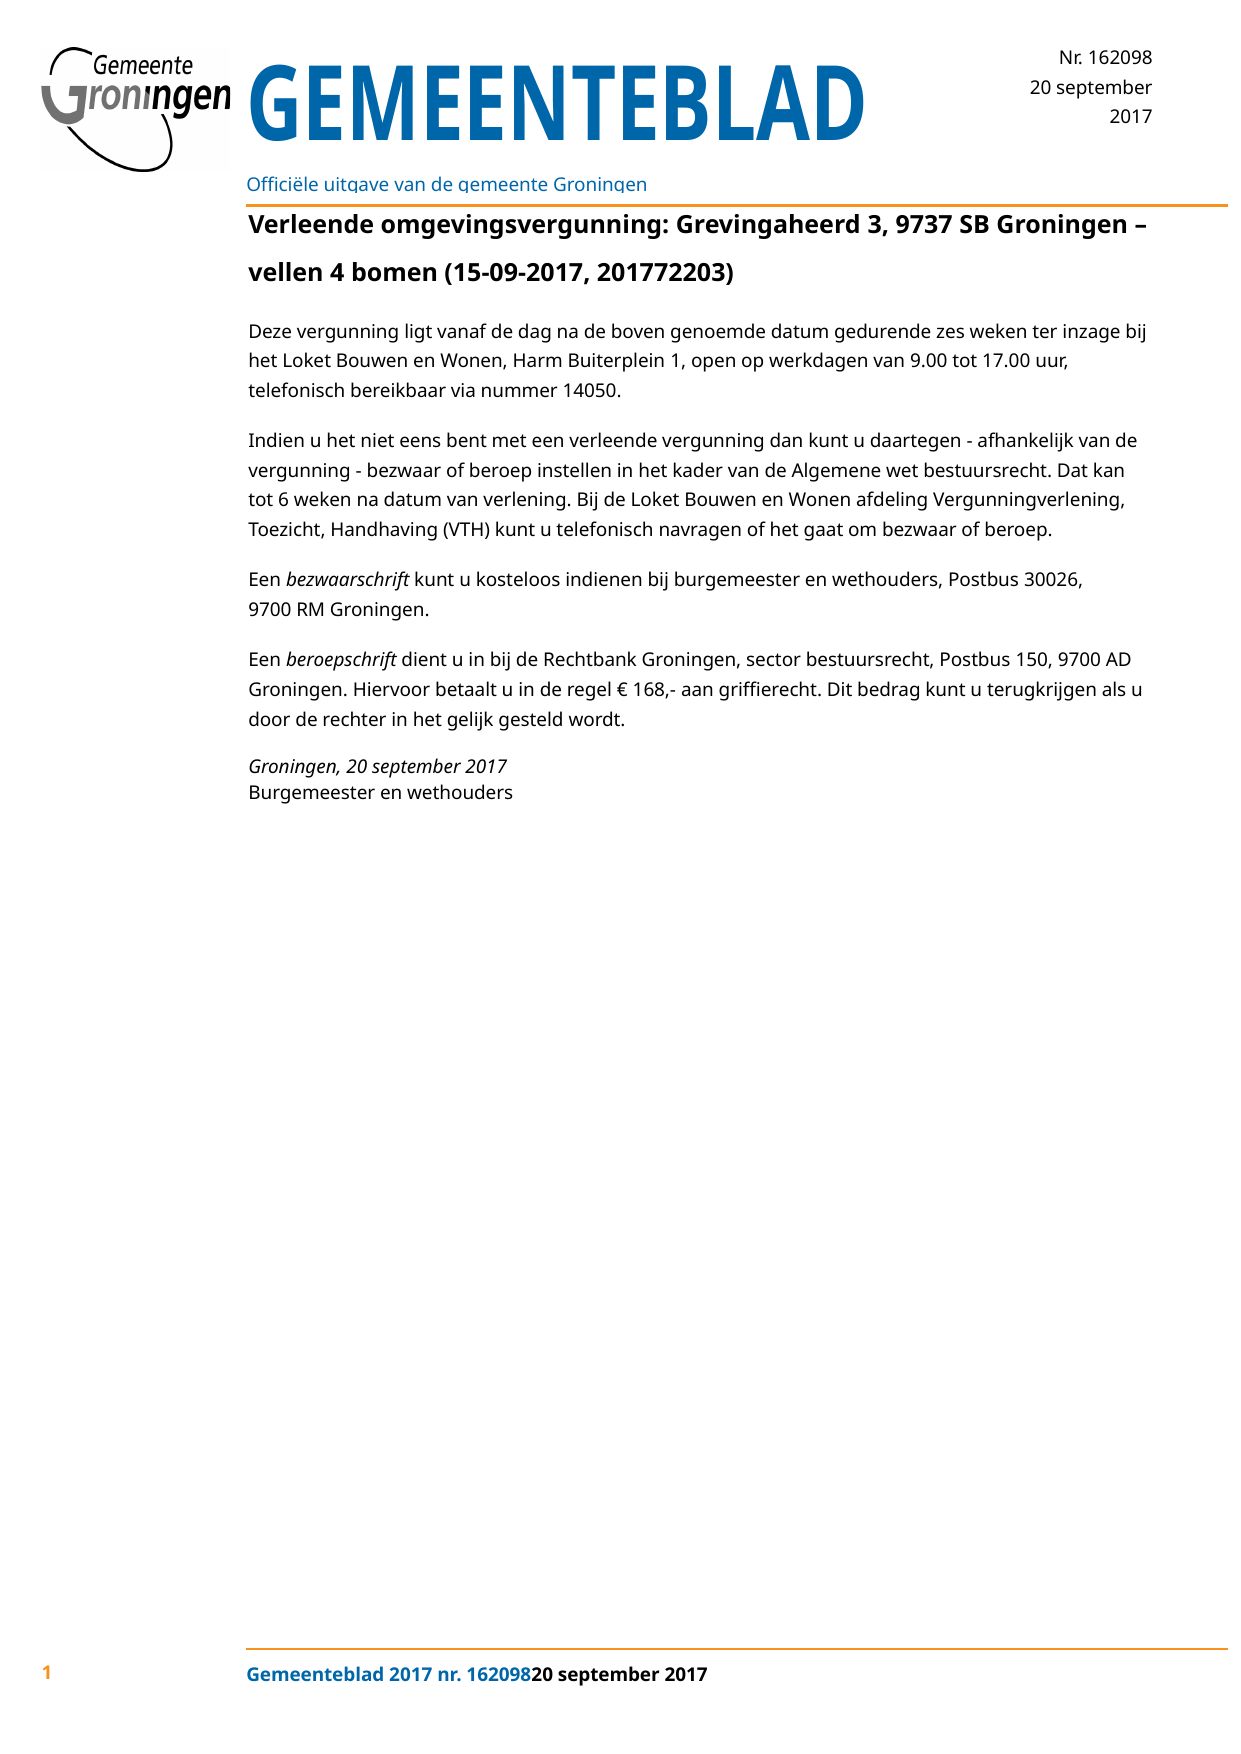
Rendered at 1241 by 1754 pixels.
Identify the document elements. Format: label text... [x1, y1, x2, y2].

text Indien u het niet eens bent met een verleende vergunning dan kunt u daartegen - afhankelijk van de vergunning - bezwaar of beroep instellen in het kader van de Algemene wet bestuursrecht. Dat kan tot 6 weken na datum van verlening. Bij de Loket Bouwen en Wonen afdeling Vergunningverlening, Toezicht, Handhaving (VTH) kunt u telefonisch navragen of het gaat om bezwaar of beroep. [248, 427, 1152, 542]
text Een beroepschrift dient u in bij de Rechtbank Groningen, sector bestuursrecht, Postbus 150, 9700 AD Groningen. Hiervoor betaalt u in de regel € 168,- aan griffierecht. Dit bedrag kunt u terugkrijgen als u door de rechter in het gelijk gesteld wordt. [248, 647, 1152, 732]
picture [41, 47, 231, 172]
text Burgemeester en wethouders [248, 779, 1152, 805]
text Verleende omgevingsvergunning: Grevingaheerd 3, 9737 SB Groningen – vellen 4 bomen (15-09-2017, 201772203) [248, 207, 1152, 288]
text Een bezwaarschrift kunt u kosteloos indienen bij burgemeester en wethouders, Postbus 30026, 9700 RM Groningen. [248, 567, 1152, 622]
text Deze vergunning ligt vanaf de dag na de boven genoemde datum gedurende zes weken ter inzage bij het Loket Bouwen en Wonen, Harm Buiterplein 1, open op werkdagen van 9.00 tot 17.00 uur, telefonisch bereikbaar via nummer 14050. [248, 318, 1152, 403]
text Groningen, 20 september 2017 [248, 754, 1152, 779]
